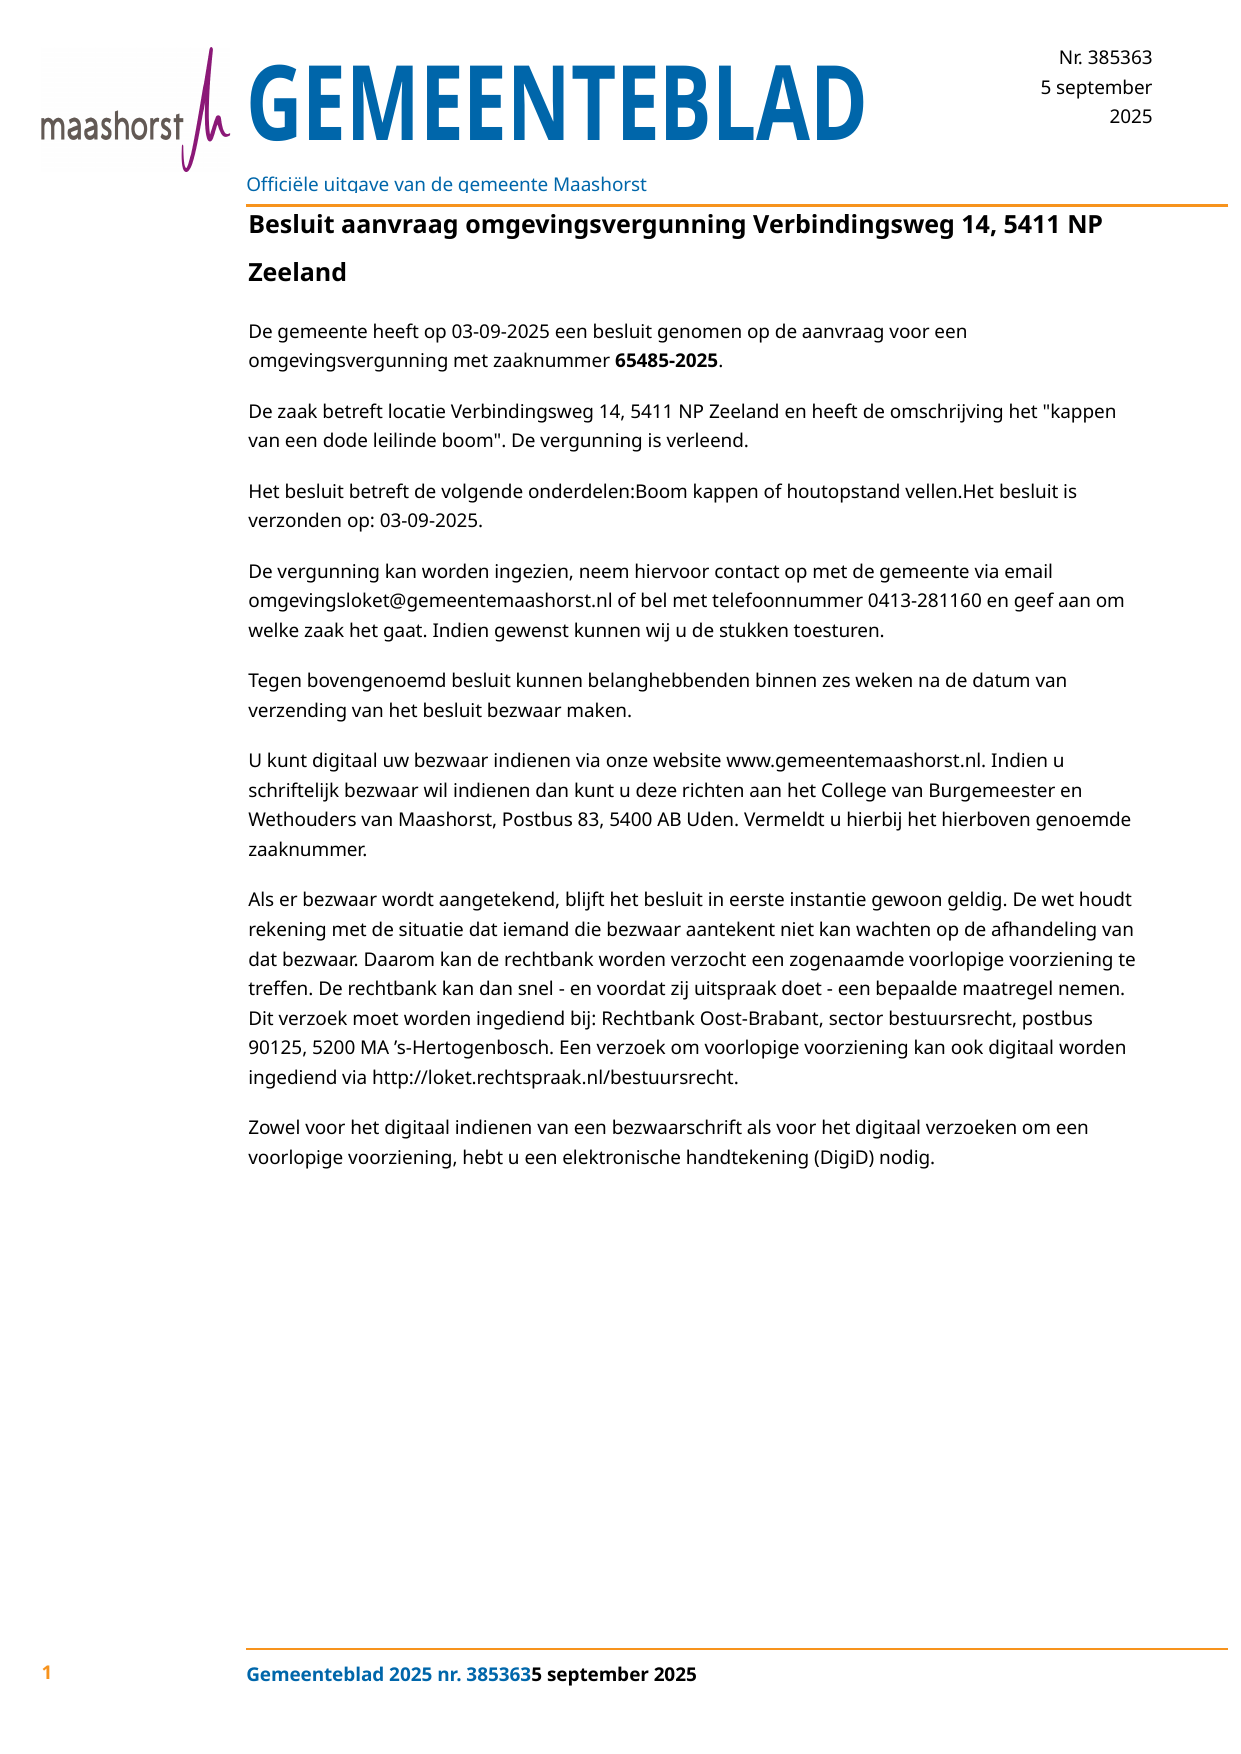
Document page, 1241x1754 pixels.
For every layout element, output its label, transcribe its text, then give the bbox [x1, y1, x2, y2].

text De vergunning kan worden ingezien, neem hiervoor contact op met de gemeente via email omgevingsloket@gemeentemaashorst.nl of bel met telefoonnummer 0413-281160 en geef aan om welke zaak het gaat. Indien gewenst kunnen wij u de stukken toesturen. [248, 558, 1152, 643]
text U kunt digitaal uw bezwaar indienen via onze website www.gemeentemaashorst.nl. Indien u schriftelijk bezwaar wil indienen dan kunt u deze richten aan het College van Burgemeester en Wethouders van Maashorst, Postbus 83, 5400 AB Uden. Vermeldt u hierbij het hierboven genoemde zaaknummer. [248, 747, 1152, 862]
text Tegen bovengenoemd besluit kunnen belanghebbenden binnen zes weken na de datum van verzending van het besluit bezwaar maken. [248, 667, 1152, 723]
text De zaak betreft locatie Verbindingsweg 14, 5411 NP Zeeland en heeft de omschrijving het "kappen van een dode leilinde boom". De vergunning is verleend. [248, 398, 1152, 453]
text De gemeente heeft op 03-09-2025 een besluit genomen op de aanvraag voor een omgevingsvergunning met zaaknummer 65485-2025. [248, 318, 1152, 373]
text Zowel voor het digitaal indienen van een bezwaarschrift als voor het digitaal verzoeken om een voorlopige voorziening, hebt u een elektronische handtekening (DigiD) nodig. [248, 1114, 1152, 1170]
text Besluit aanvraag omgevingsvergunning Verbindingsweg 14, 5411 NP Zeeland [248, 207, 1152, 288]
picture [41, 47, 231, 172]
text Het besluit betreft de volgende onderdelen:Boom kappen of houtopstand vellen.Het besluit is verzonden op: 03-09-2025. [248, 478, 1152, 533]
text Als er bezwaar wordt aangetekend, blijft het besluit in eerste instantie gewoon geldig. De wet houdt rekening met de situatie dat iemand die bezwaar aantekent niet kan wachten op de afhandeling van dat bezwaar. Daarom kan de rechtbank worden verzocht een zogenaamde voorlopige voorziening te treffen. De rechtbank kan dan snel - en voordat zij uitspraak doet - een bepaalde maatregel nemen. Dit verzoek moet worden ingediend bij: Rechtbank Oost-Brabant, sector bestuursrecht, postbus 90125, 5200 MA ’s-Hertogenbosch. Een verzoek om voorlopige voorziening kan ook digitaal worden ingediend via http://loket.rechtspraak.nl/bestuursrecht. [248, 887, 1152, 1090]
